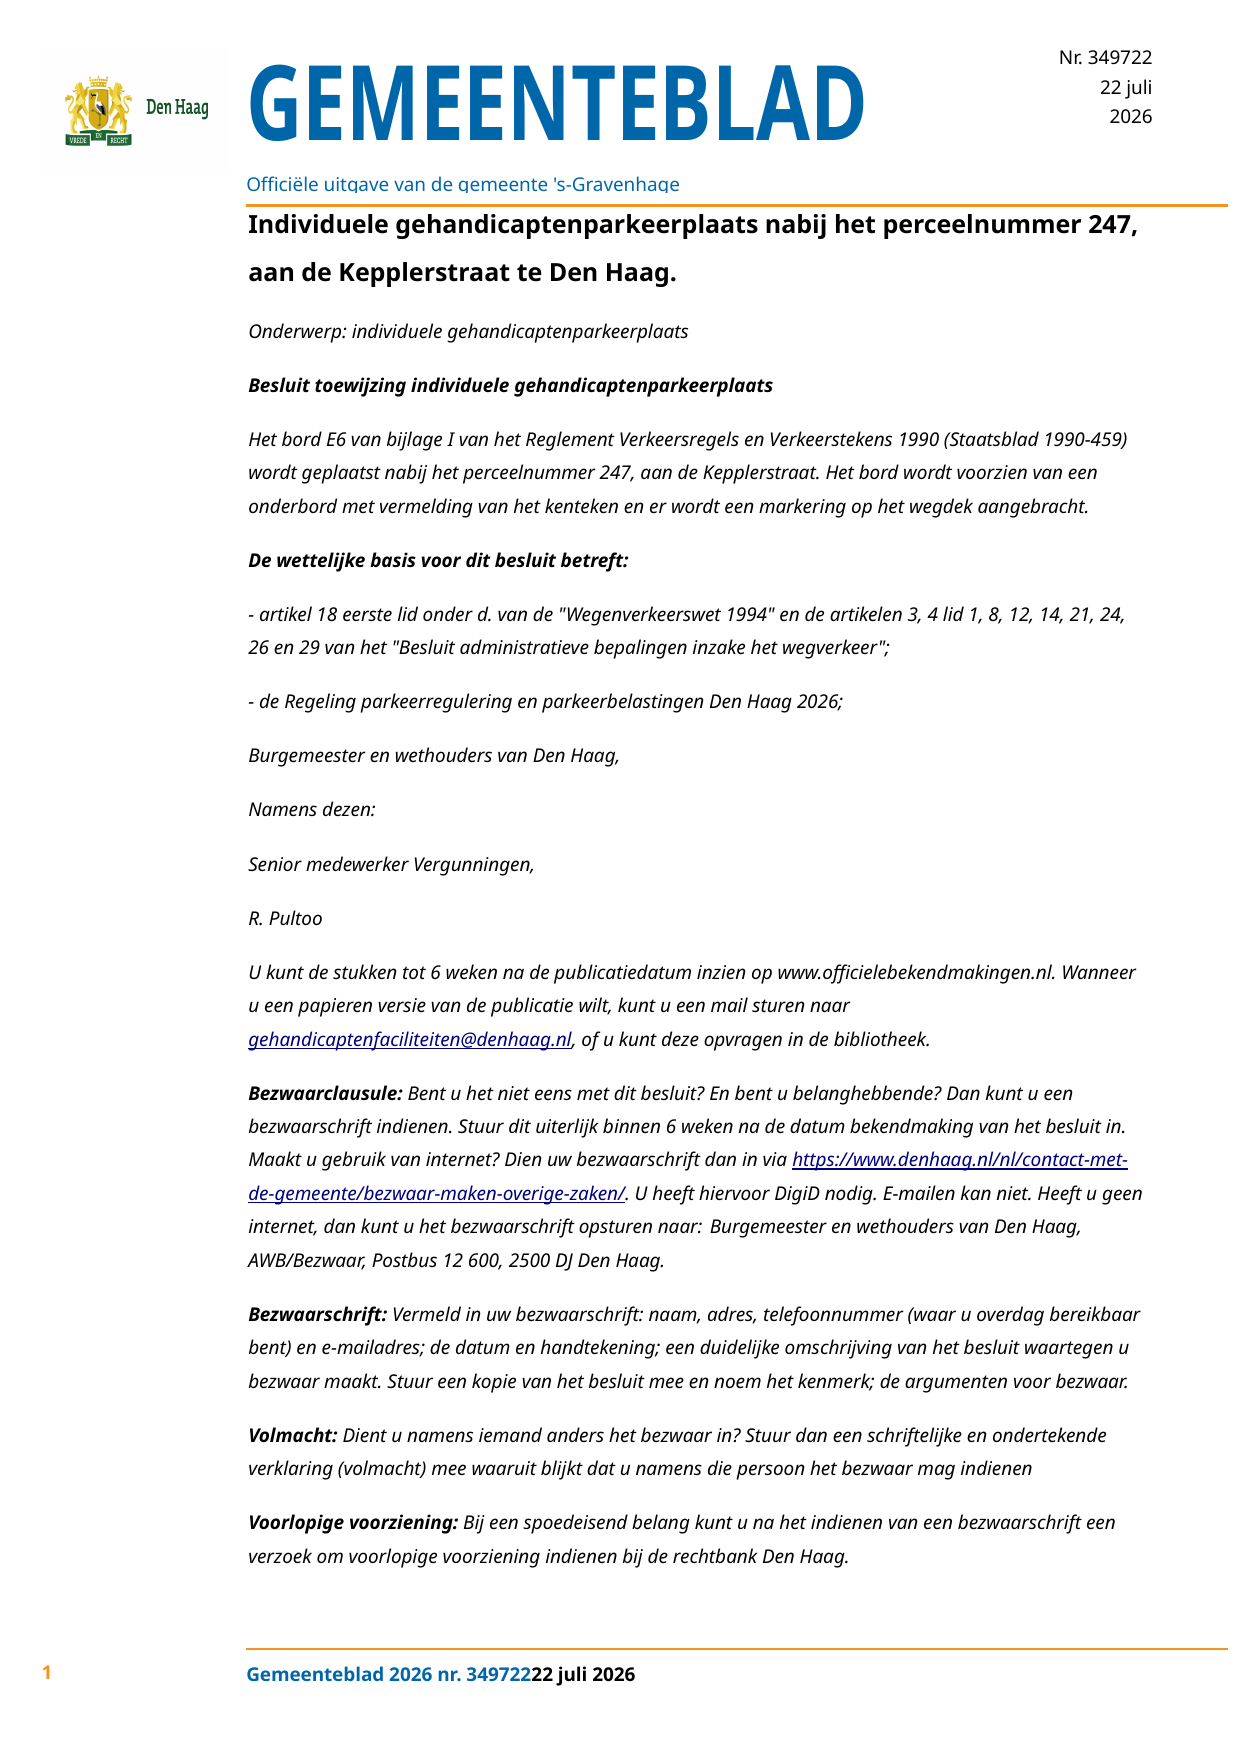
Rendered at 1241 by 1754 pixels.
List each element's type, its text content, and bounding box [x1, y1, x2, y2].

text Individuele gehandicaptenparkeerplaats nabij het perceelnummer 247, aan de Kepplerstraat te Den Haag. [248, 207, 1152, 288]
text - de Regeling parkeerregulering en parkeerbelastingen Den Haag 2026; [248, 688, 1152, 714]
text U kunt de stukken tot 6 weken na de publicatiedatum inzien op www.officielebekendmakingen.nl. Wanneer u een papieren versie van de publicatie wilt, kunt u een mail sturen naar gehandicaptenfaciliteiten@denhaag.nl, of u kunt deze opvragen in de bibliotheek. [248, 959, 1152, 1051]
text Volmacht: Dient u namens iemand anders het bezwaar in? Stuur dan een schriftelijke en ondertekende verklaring (volmacht) mee waaruit blijkt dat u namens die persoon het bezwaar mag indienen [248, 1422, 1152, 1481]
text De wettelijke basis voor dit besluit betreft: [248, 547, 1152, 573]
text Voorlopige voorziening: Bij een spoedeisend belang kunt u na het indienen van een bezwaarschrift een verzoek om voorlopige voorziening indienen bij de rechtbank Den Haag. [248, 1509, 1152, 1569]
text Burgemeester en wethouders van Den Haag, [248, 743, 1152, 768]
text Senior medewerker Vergunningen, [248, 851, 1152, 876]
text Namens dezen: [248, 797, 1152, 822]
text Bezwaarschrift: Vermeld in uw bezwaarschrift: naam, adres, telefoonnummer (waar u overdag bereikbaar bent) en e-mailadres; de datum en handtekening; een duidelijke omschrijving van het besluit waartegen u bezwaar maakt. Stuur een kopie van het besluit mee en noem het kenmerk; de argumenten voor bezwaar. [248, 1301, 1152, 1394]
text - artikel 18 eerste lid onder d. van de "Wegenverkeerswet 1994" en de artikelen 3, 4 lid 1, 8, 12, 14, 21, 24, 26 en 29 van het "Besluit administratieve bepalingen inzake het wegverkeer"; [248, 601, 1152, 660]
text R. Pultoo [248, 905, 1152, 931]
text Onderwerp: individuele gehandicaptenparkeerplaats [248, 318, 1152, 344]
picture [41, 47, 231, 172]
text Het bord E6 van bijlage I van het Reglement Verkeersregels en Verkeerstekens 1990 (Staatsblad 1990-459) wordt geplaatst nabij het perceelnummer 247, aan de Kepplerstraat. Het bord wordt voorzien van een onderbord met vermelding van het kenteken en er wordt een markering op het wegdek aangebracht. [248, 426, 1152, 519]
text Bezwaarclausule: Bent u het niet eens met dit besluit? En bent u belanghebbende? Dan kunt u een bezwaarschrift indienen. Stuur dit uiterlijk binnen 6 weken na de datum bekendmaking van het besluit in. Maakt u gebruik van internet? Dien uw bezwaarschrift dan in via https://www.denhaag.nl/nl/contact-met-de-gemeente/bezwaar-maken-overige-zaken/. U heeft hiervoor DigiD nodig. E-mailen kan niet. Heeft u geen internet, dan kunt u het bezwaarschrift opsturen naar: Burgemeester en wethouders van Den Haag, AWB/Bezwaar, Postbus 12 600, 2500 DJ Den Haag. [248, 1080, 1152, 1273]
text Besluit toewijzing individuele gehandicaptenparkeerplaats [248, 372, 1152, 398]
